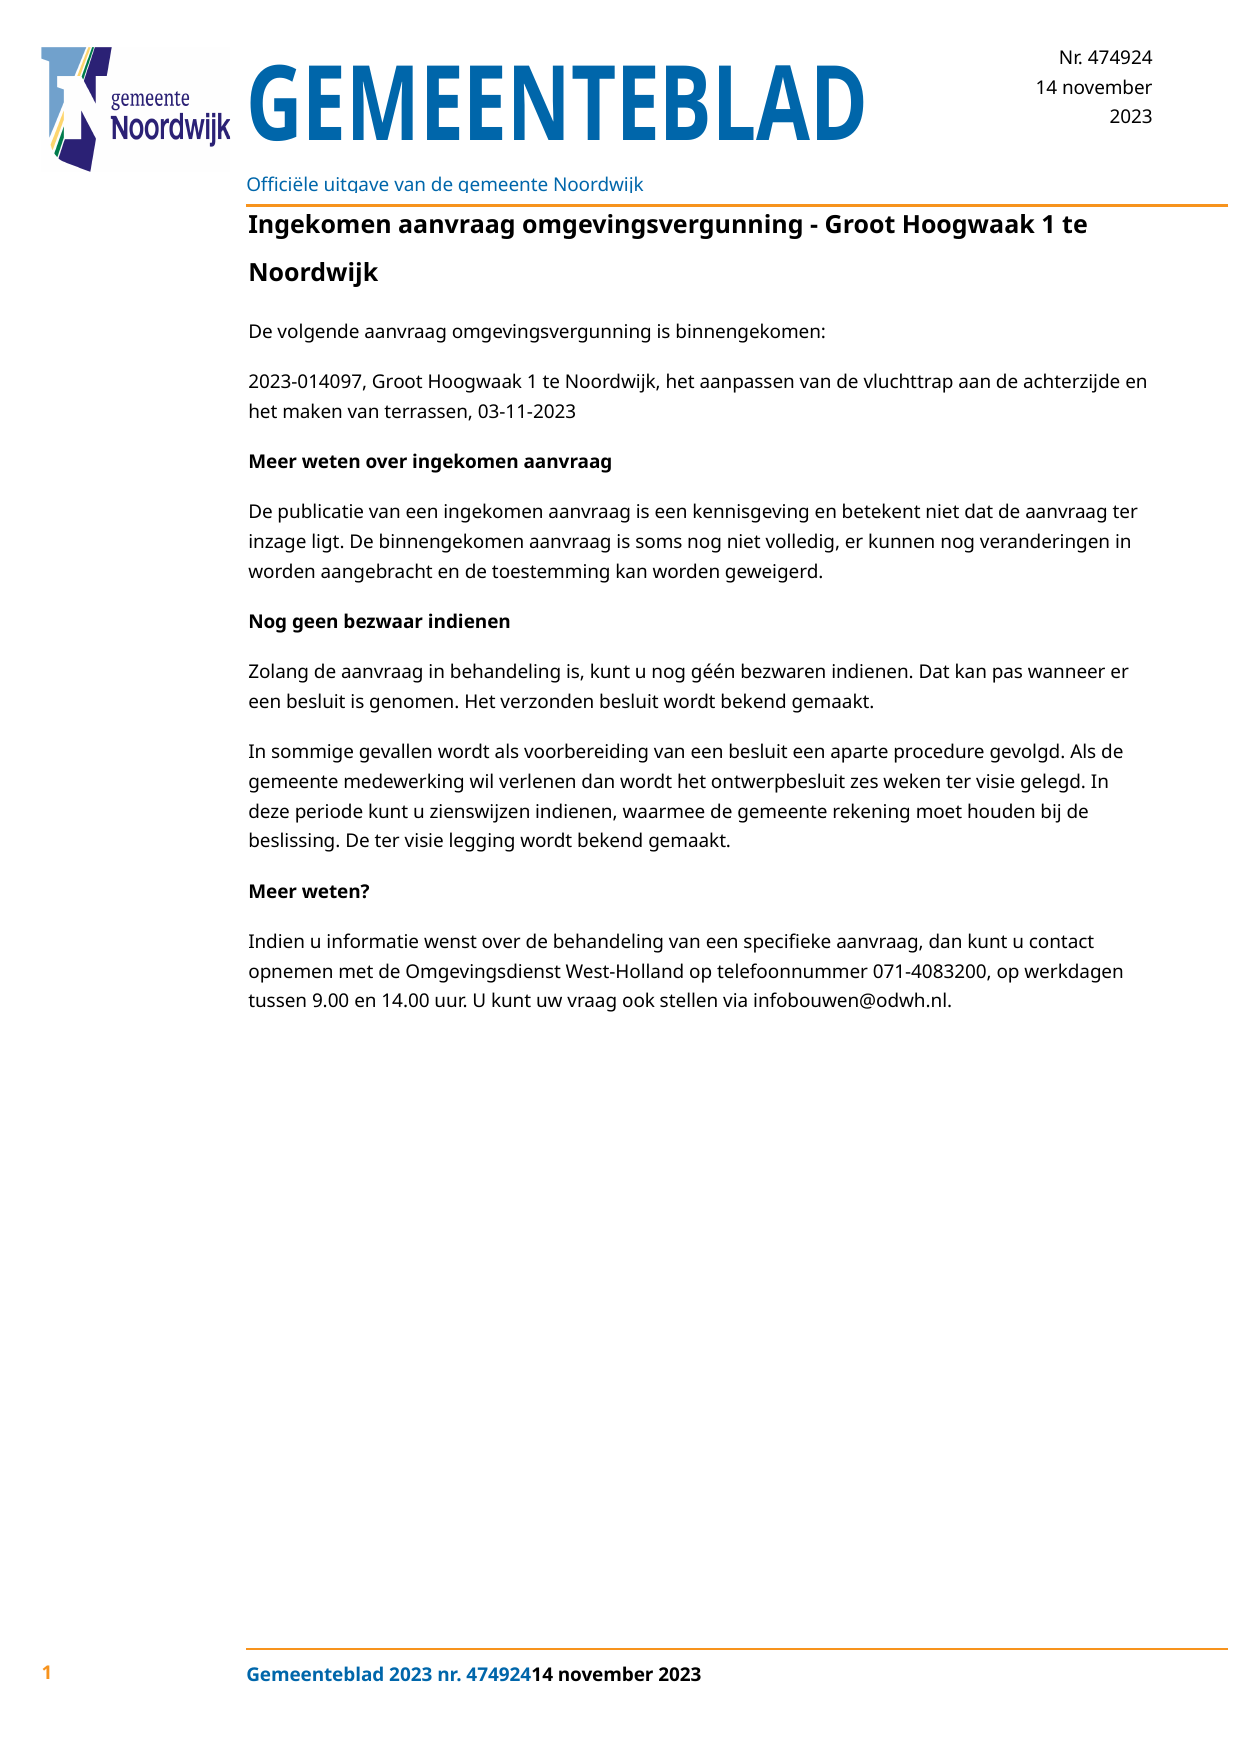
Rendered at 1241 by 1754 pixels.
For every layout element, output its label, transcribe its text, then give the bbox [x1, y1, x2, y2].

text Ingekomen aanvraag omgevingsvergunning - Groot Hoogwaak 1 te Noordwijk [248, 207, 1152, 288]
text De publicatie van een ingekomen aanvraag is een kennisgeving en betekent niet dat de aanvraag ter inzage ligt. De binnengekomen aanvraag is soms nog niet volledig, er kunnen nog veranderingen in worden aangebracht en de toestemming kan worden geweigerd. [248, 499, 1152, 584]
text Meer weten over ingekomen aanvraag [248, 448, 1152, 474]
text Meer weten? [248, 878, 1152, 904]
picture [41, 47, 231, 172]
text Indien u informatie wenst over de behandeling van een specifieke aanvraag, dan kunt u contact opnemen met de Omgevingsdienst West-Holland op telefoonnummer 071-4083200, op werkdagen tussen 9.00 en 14.00 uur. U kunt uw vraag ook stellen via infobouwen@odwh.nl. [248, 928, 1152, 1013]
text De volgende aanvraag omgevingsvergunning is binnengekomen: [248, 318, 1152, 344]
text Zolang de aanvraag in behandeling is, kunt u nog géén bezwaren indienen. Dat kan pas wanneer er een besluit is genomen. Het verzonden besluit wordt bekend gemaakt. [248, 659, 1152, 714]
text In sommige gevallen wordt als voorbereiding van een besluit een aparte procedure gevolgd. Als de gemeente medewerking wil verlenen dan wordt het ontwerpbesluit zes weken ter visie gelegd. In deze periode kunt u zienswijzen indienen, waarmee de gemeente rekening moet houden bij de beslissing. De ter visie legging wordt bekend gemaakt. [248, 739, 1152, 853]
text 2023-014097, Groot Hoogwaak 1 te Noordwijk, het aanpassen van de vluchttrap aan de achterzijde en het maken van terrassen, 03-11-2023 [248, 368, 1152, 424]
text Nog geen bezwaar indienen [248, 608, 1152, 634]
